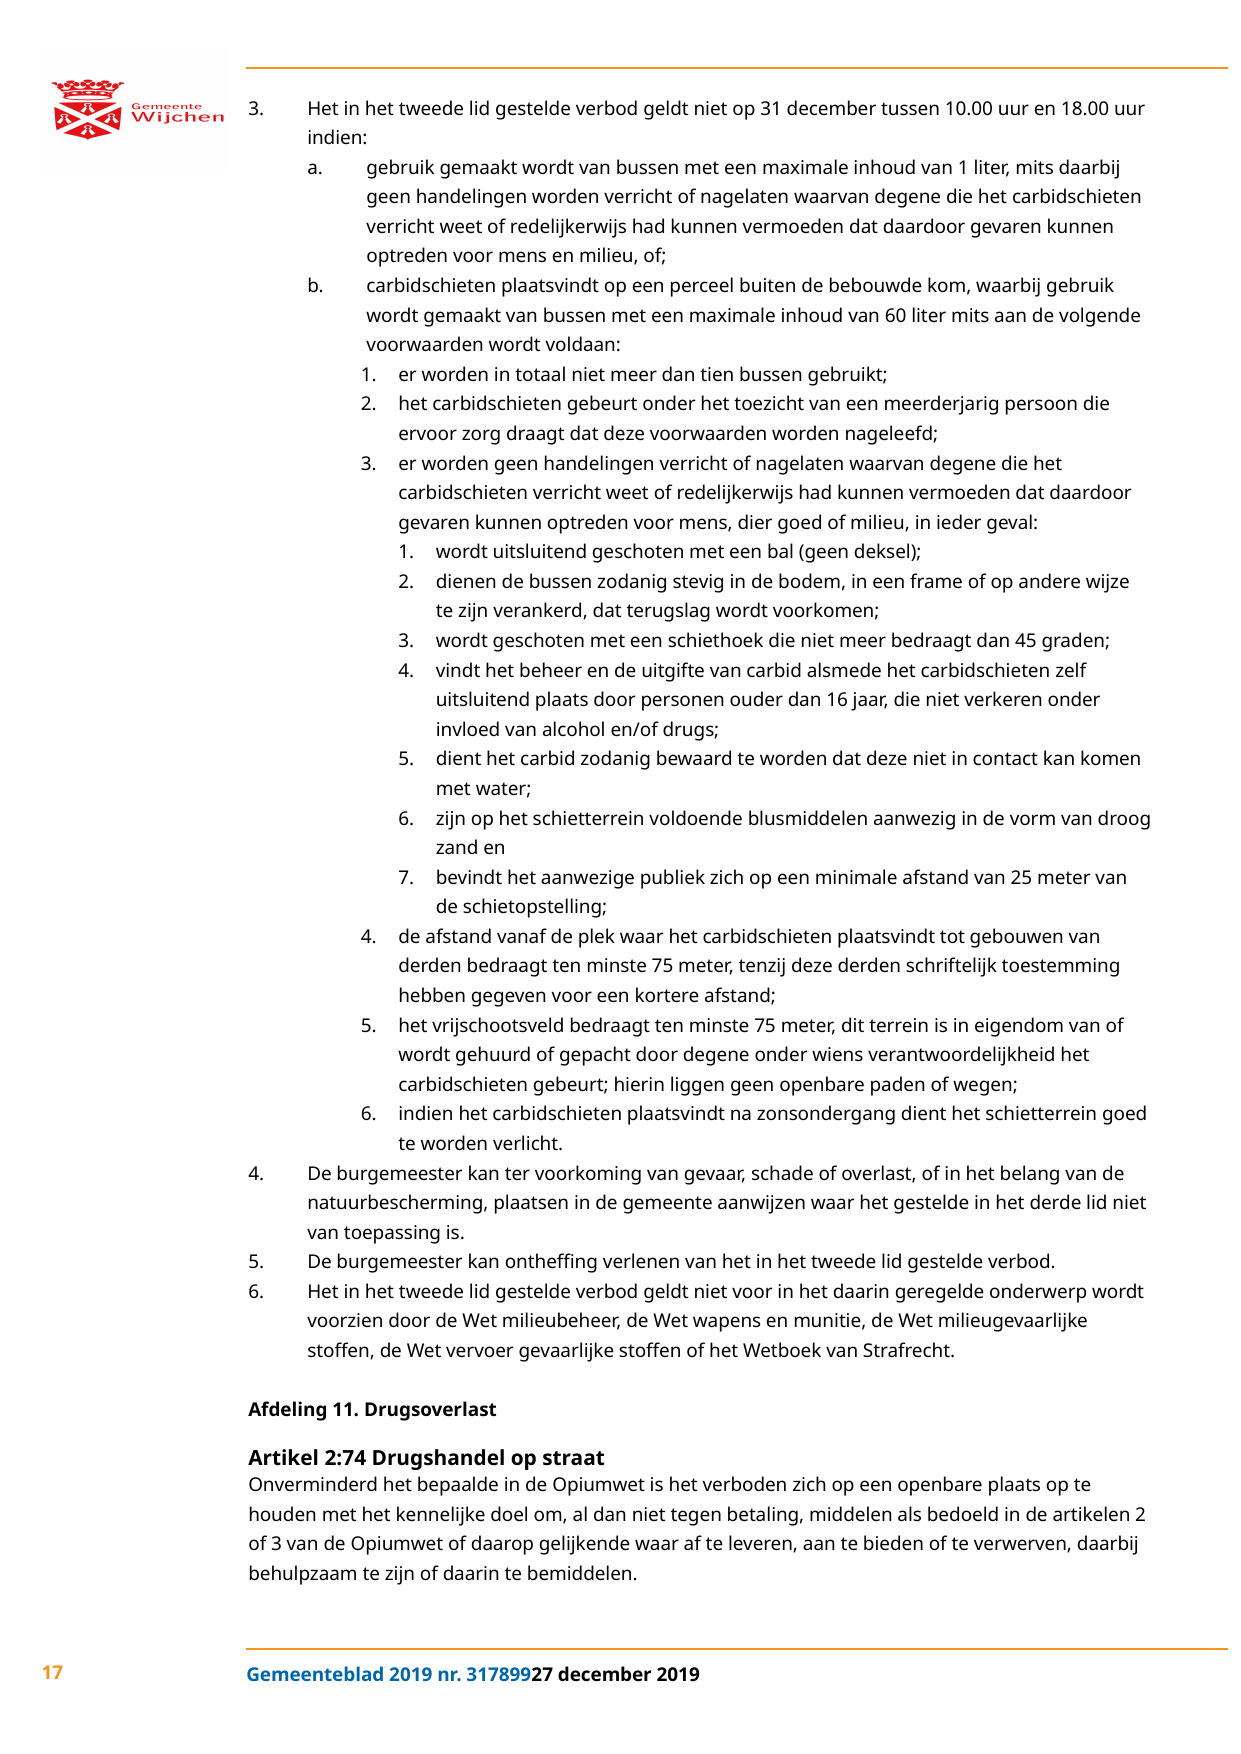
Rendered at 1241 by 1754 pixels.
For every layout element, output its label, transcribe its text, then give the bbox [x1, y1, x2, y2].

list wordt uitsluitend geschoten met een bal (geen deksel); [398, 538, 1152, 564]
text Onverminderd het bepaalde in de Opiumwet is het verboden zich op een openbare plaats op te houden met het kennelijke doel om, al dan niet tegen betaling, middelen als bedoeld in de artikelen 2 of 3 van de Opiumwet of daarop gelijkende waar af te leveren, aan te bieden of te verwerven, daarbij behulpzaam te zijn of daarin te bemiddelen. [248, 1471, 1152, 1586]
list het vrijschootsveld bedraagt ten minste 75 meter, dit terrein is in eigendom van of wordt gehuurd of gepacht door degene onder wiens verantwoordelijkheid het carbidschieten gebeurt; hierin liggen geen openbare paden of wegen; [361, 1012, 1152, 1097]
list zijn op het schietterrein voldoende blusmiddelen aanwezig in de vorm van droog zand en [398, 805, 1152, 860]
list bevindt het aanwezige publiek zich op een minimale afstand van 25 meter van de schietopstelling; [398, 864, 1152, 919]
list het carbidschieten gebeurt onder het toezicht van een meerderjarig persoon die ervoor zorg draagt dat deze voorwaarden worden nageleefd; [361, 391, 1152, 446]
list Het in het tweede lid gestelde verbod geldt niet voor in het daarin geregelde onderwerp wordt voorzien door de Wet milieubeheer, de Wet wapens en munitie, de Wet milieugevaarlijke stoffen, de Wet vervoer gevaarlijke stoffen of het Wetboek van Strafrecht. [248, 1278, 1152, 1363]
list De burgemeester kan ter voorkoming van gevaar, schade of overlast, of in het belang van de natuurbescherming, plaatsen in de gemeente aanwijzen waar het gestelde in het derde lid niet van toepassing is. [248, 1160, 1152, 1245]
list indien het carbidschieten plaatsvindt na zonsondergang dient het schietterrein goed te worden verlicht. [361, 1101, 1152, 1156]
list dienen de bussen zodanig stevig in de bodem, in een frame of op andere wijze te zijn verankerd, dat terugslag wordt voorkomen; [398, 568, 1152, 623]
list wordt geschoten met een schiethoek die niet meer bedraagt dan 45 graden; [398, 627, 1152, 653]
list De burgemeester kan ontheffing verlenen van het in het tweede lid gestelde verbod. [248, 1248, 1152, 1274]
list er worden in totaal niet meer dan tien bussen gebruikt; [361, 361, 1152, 387]
list de afstand vanaf de plek waar het carbidschieten plaatsvindt tot gebouwen van derden bedraagt ten minste 75 meter, tenzij deze derden schriftelijk toestemming hebben gegeven voor een kortere afstand; [361, 923, 1152, 1008]
list carbidschieten plaatsvindt op een perceel buiten de bebouwde kom, waarbij gebruik wordt gemaakt van bussen met een maximale inhoud van 60 liter mits aan de volgende voorwaarden wordt voldaan: [307, 272, 1152, 357]
list vindt het beheer en de uitgifte van carbid alsmede het carbidschieten zelf uitsluitend plaats door personen ouder dan 16 jaar, die niet verkeren onder invloed van alcohol en/of drugs; [398, 657, 1152, 742]
list gebruik gemaakt wordt van bussen met een maximale inhoud van 1 liter, mits daarbij geen handelingen worden verricht of nagelaten waarvan degene die het carbidschieten verricht weet of redelijkerwijs had kunnen vermoeden dat daardoor gevaren kunnen optreden voor mens en milieu, of; [307, 154, 1152, 268]
list Het in het tweede lid gestelde verbod geldt niet op 31 december tussen 10.00 uur en 18.00 uur indien: [248, 95, 1152, 150]
text Artikel 2:74 Drugshandel op straat [248, 1443, 1152, 1471]
list dient het carbid zodanig bewaard te worden dat deze niet in contact kan komen met water; [398, 746, 1152, 801]
picture [41, 47, 231, 172]
list er worden geen handelingen verricht of nagelaten waarvan degene die het carbidschieten verricht weet of redelijkerwijs had kunnen vermoeden dat daardoor gevaren kunnen optreden voor mens, dier goed of milieu, in ieder geval: [361, 450, 1152, 535]
text Afdeling 11. Drugsoverlast [248, 1396, 1152, 1422]
